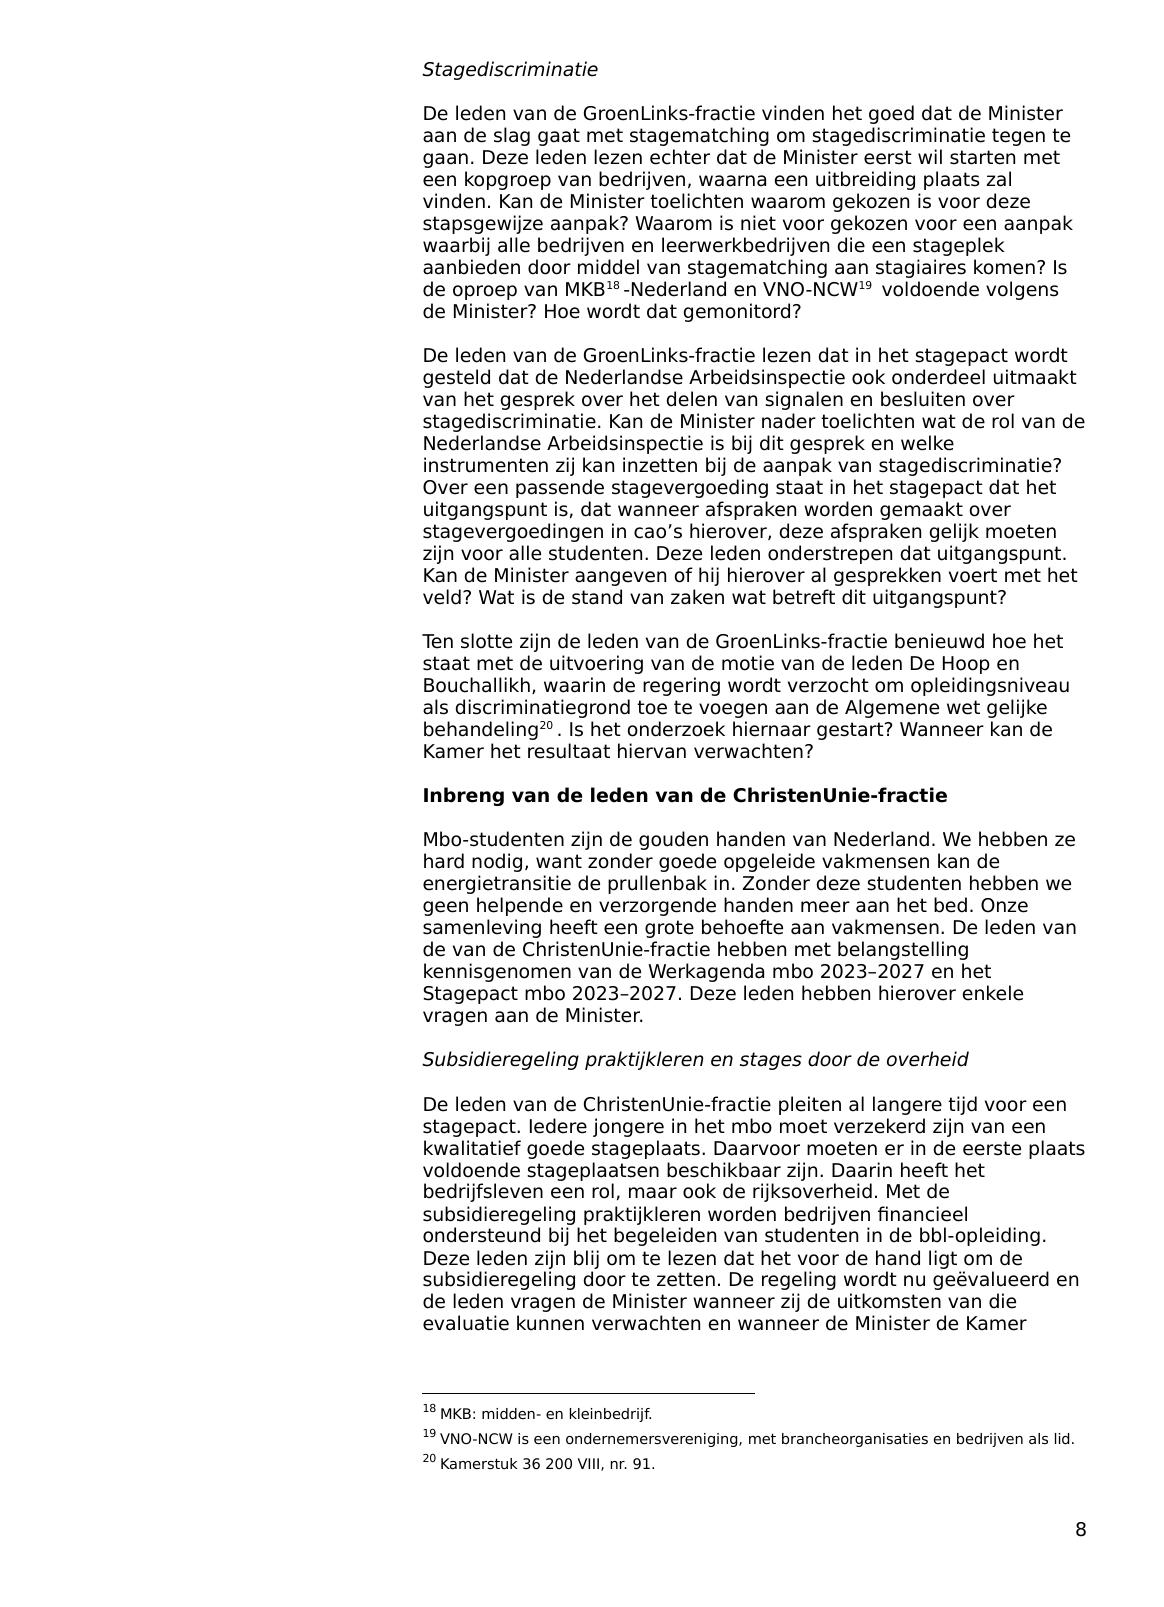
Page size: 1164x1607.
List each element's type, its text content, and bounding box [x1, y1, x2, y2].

text Ten slotte zijn de leden van de GroenLinks-fractie benieuwd hoe het staat met de uitvoering van de motie van de leden De Hoop en Bouchallikh, waarin de regering wordt verzocht om opleidingsniveau als discriminatiegrond toe te voegen aan de Algemene wet gelijke behandeling. Is het onderzoek hiernaar gestart? Wanneer kan de Kamer het resultaat hiervan verwachten? [422, 631, 1087, 763]
text De leden van de ChristenUnie-fractie pleiten al langere tijd voor een stagepact. Iedere jongere in het mbo moet verzekerd zijn van een kwalitatief goede stageplaats. Daarvoor moeten er in de eerste plaats voldoende stageplaatsen beschikbaar zijn. Daarin heeft het bedrijfsleven een rol, maar ook de rijksoverheid. Met de subsidieregeling praktijkleren worden bedrijven financieel ondersteund bij het begeleiden van studenten in de bbl-opleiding. Deze leden zijn blij om te lezen dat het voor de hand ligt om de subsidieregeling door te zetten. De regeling wordt nu geëvalueerd en de leden vragen de Minister wanneer zij de uitkomsten van die evaluatie kunnen verwachten en wanneer de Minister de Kamer [422, 1093, 1087, 1335]
text Over een passende stagevergoeding staat in het stagepact dat het uitgangspunt is, dat wanneer afspraken worden gemaakt over stagevergoedingen in cao’s hierover, deze afspraken gelijk moeten zijn voor alle studenten. Deze leden onderstrepen dat uitgangspunt. Kan de Minister aangeven of hij hierover al gesprekken voert met het veld? Wat is de stand van zaken wat betreft dit uitgangspunt? [422, 477, 1087, 609]
text De leden van de GroenLinks-fractie vinden het goed dat de Minister aan de slag gaat met stagematching om stagediscriminatie tegen te gaan. Deze leden lezen echter dat de Minister eerst wil starten met een kopgroep van bedrijven, waarna een uitbreiding plaats zal vinden. Kan de Minister toelichten waarom gekozen is voor deze stapsgewijze aanpak? Waarom is niet voor gekozen voor een aanpak waarbij alle bedrijven en leerwerkbedrijven die een stageplek aanbieden door middel van stagematching aan stagiaires komen? Is de oproep van MKB-Nederland en VNO-NCW voldoende volgens de Minister? Hoe wordt dat gemonitord? [422, 103, 1087, 323]
subtitle Stagediscriminatie [422, 59, 1087, 81]
text Mbo-studenten zijn de gouden handen van Nederland. We hebben ze hard nodig, want zonder goede opgeleide vakmensen kan de energietransitie de prullenbak in. Zonder deze studenten hebben we geen helpende en verzorgende handen meer aan het bed. Onze samenleving heeft een grote behoefte aan vakmensen. De leden van de van de ChristenUnie-fractie hebben met belangstelling kennisgenomen van de Werkagenda mbo 2023–2027 en het Stagepact mbo 2023–2027. Deze leden hebben hierover enkele vragen aan de Minister. [422, 829, 1087, 1027]
subtitle Subsidieregeling praktijkleren en stages door de overheid [422, 1049, 1087, 1071]
text Kamerstuk 36 200 VIII, nr. 91. [422, 1452, 1087, 1474]
text MKB: midden- en kleinbedrijf. [422, 1402, 1087, 1424]
text De leden van de GroenLinks-fractie lezen dat in het stagepact wordt gesteld dat de Nederlandse Arbeidsinspectie ook onderdeel uitmaakt van het gesprek over het delen van signalen en besluiten over stagediscriminatie. Kan de Minister nader toelichten wat de rol van de Nederlandse Arbeidsinspectie is bij dit gesprek en welke instrumenten zij kan inzetten bij de aanpak van stagediscriminatie? [422, 345, 1087, 477]
text VNO-NCW is een ondernemersvereniging, met brancheorganisaties en bedrijven als lid. [422, 1427, 1087, 1449]
subtitle Inbreng van de leden van de ChristenUnie-fractie [422, 785, 1087, 807]
